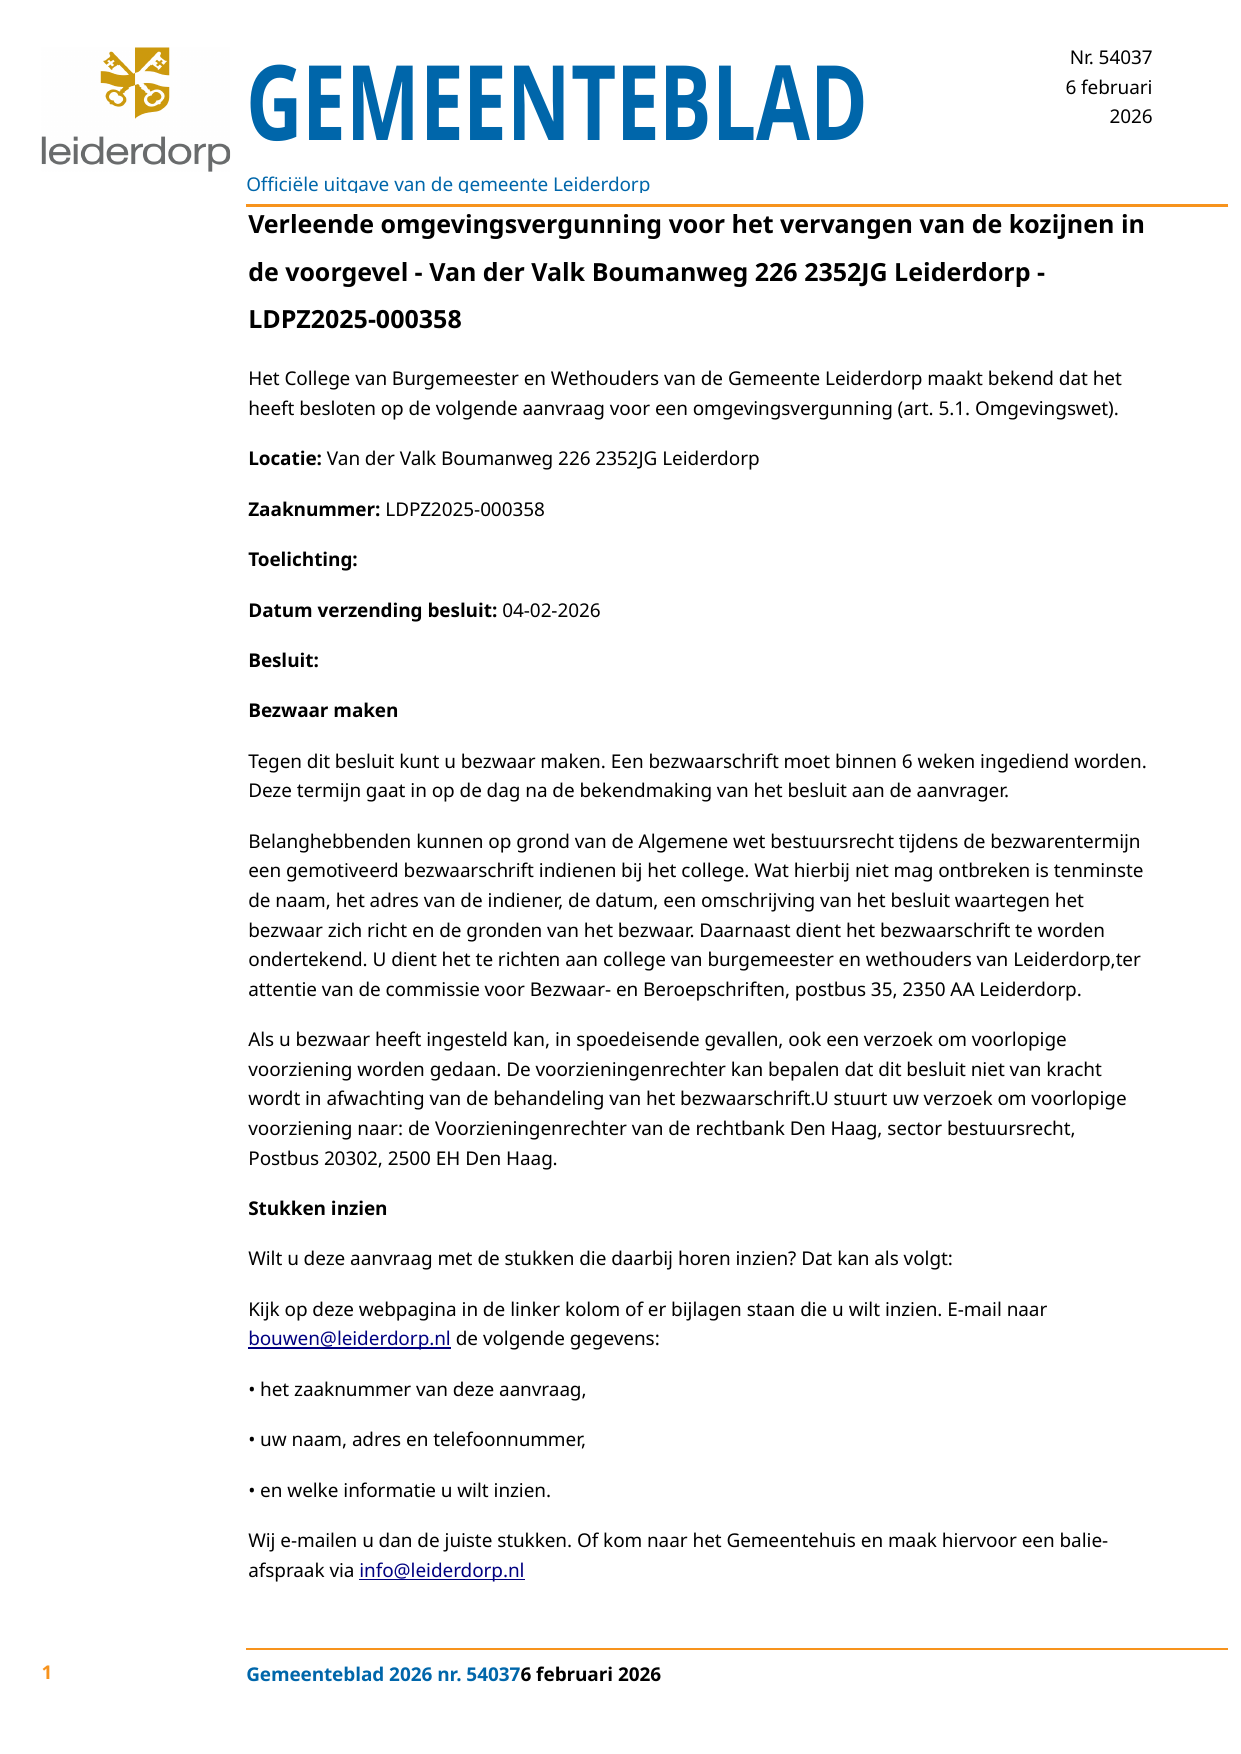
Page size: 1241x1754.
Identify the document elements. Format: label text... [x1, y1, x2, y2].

text Verleende omgevingsvergunning voor het vervangen van de kozijnen in de voorgevel - Van der Valk Boumanweg 226 2352JG Leiderdorp - LDPZ2025-000358 [248, 207, 1152, 336]
text Kijk op deze webpagina in de linker kolom of er bijlagen staan die u wilt inzien. E-mail naar bouwen@leiderdorp.nl de volgende gegevens: [248, 1296, 1152, 1351]
text Tegen dit besluit kunt u bezwaar maken. Een bezwaarschrift moet binnen 6 weken ingediend worden. Deze termijn gaat in op de dag na de bekendmaking van het besluit aan de aanvrager. [248, 748, 1152, 803]
text • en welke informatie u wilt inzien. [248, 1477, 1152, 1502]
text Datum verzending besluit: 04-02-2026 [248, 597, 1152, 622]
text Besluit: [248, 647, 1152, 673]
text Als u bezwaar heeft ingesteld kan, in spoedeisende gevallen, ook een verzoek om voorlopige voorziening worden gedaan. De voorzieningenrechter kan bepalen dat dit besluit niet van kracht wordt in afwachting van de behandeling van het bezwaarschrift.U stuurt uw verzoek om voorlopige voorziening naar: de Voorzieningenrechter van de rechtbank Den Haag, sector bestuursrecht, Postbus 20302, 2500 EH Den Haag. [248, 1026, 1152, 1170]
text Belanghebbenden kunnen op grond van de Algemene wet bestuursrecht tijdens de bezwarentermijn een gemotiveerd bezwaarschrift indienen bij het college. Wat hierbij niet mag ontbreken is tenminste de naam, het adres van de indiener, de datum, een omschrijving van het besluit waartegen het bezwaar zich richt en de gronden van het bezwaar. Daarnaast dient het bezwaarschrift te worden ondertekend. U dient het te richten aan college van burgemeester en wethouders van Leiderdorp,ter attentie van de commissie voor Bezwaar- en Beroepschriften, postbus 35, 2350 AA Leiderdorp. [248, 828, 1152, 1002]
text Wilt u deze aanvraag met de stukken die daarbij horen inzien? Dat kan als volgt: [248, 1246, 1152, 1271]
text • uw naam, adres en telefoonnummer, [248, 1426, 1152, 1452]
text Het College van Burgemeester en Wethouders van de Gemeente Leiderdorp maakt bekend dat het heeft besloten op de volgende aanvraag voor een omgevingsvergunning (art. 5.1. Omgevingswet). [248, 366, 1152, 421]
text Locatie: Van der Valk Boumanweg 226 2352JG Leiderdorp [248, 446, 1152, 471]
text Stukken inzien [248, 1195, 1152, 1221]
text Toelichting: [248, 546, 1152, 572]
text Wij e-mailen u dan de juiste stukken. Of kom naar het Gemeentehuis en maak hiervoor een balie-afspraak via info@leiderdorp.nl [248, 1527, 1152, 1582]
picture [41, 47, 231, 172]
text Zaaknummer: LDPZ2025-000358 [248, 496, 1152, 522]
text Bezwaar maken [248, 698, 1152, 723]
text • het zaaknummer van deze aanvraag, [248, 1376, 1152, 1402]
